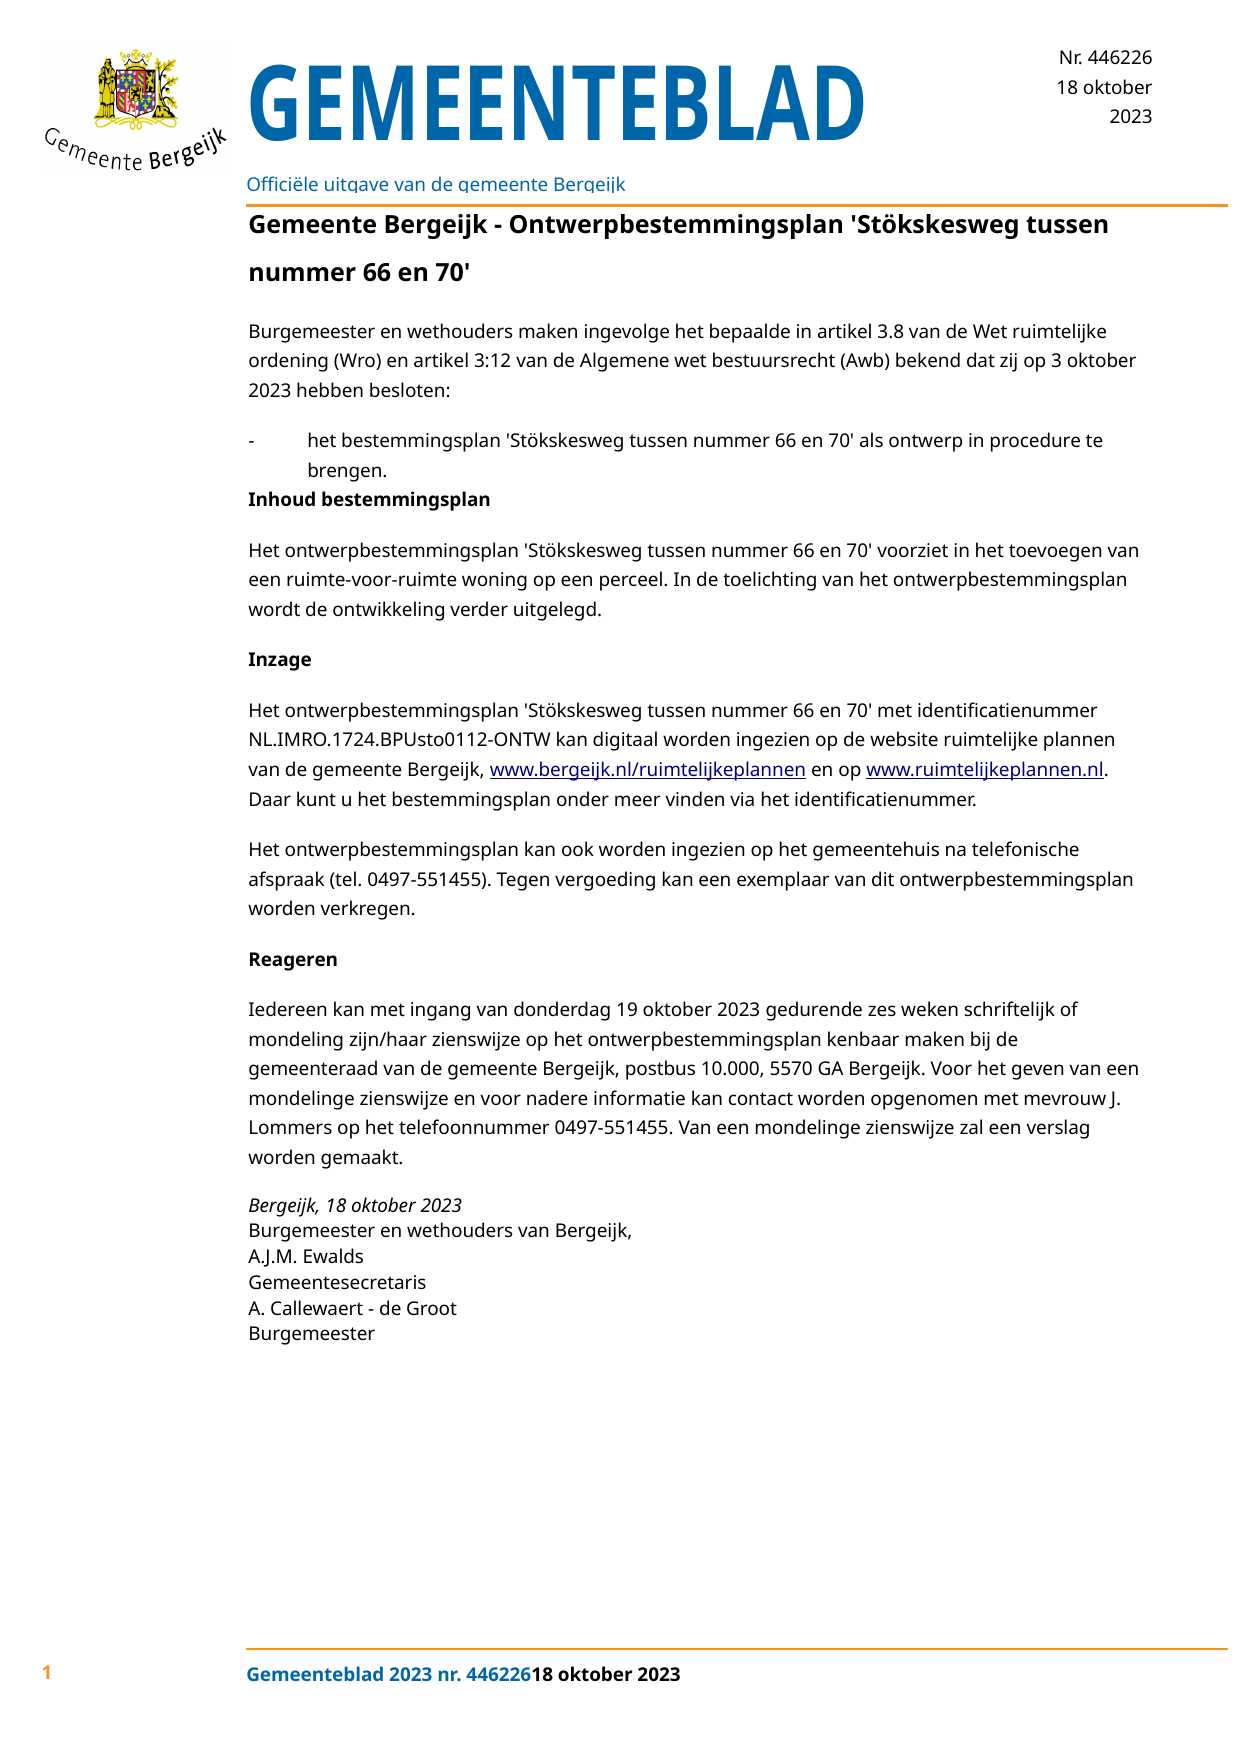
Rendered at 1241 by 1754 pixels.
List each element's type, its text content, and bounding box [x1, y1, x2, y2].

text Inzage [248, 647, 1152, 672]
text Bergeijk, 18 oktober 2023 [248, 1192, 1152, 1218]
text Iedereen kan met ingang van donderdag 19 oktober 2023 gedurende zes weken schriftelijk of mondeling zijn/haar zienswijze op het ontwerpbestemmingsplan kenbaar maken bij de gemeenteraad van de gemeente Bergeijk, postbus 10.000, 5570 GA Bergeijk. Voor het geven van een mondelinge zienswijze en voor nadere informatie kan contact worden opgenomen met mevrouw J. Lommers op het telefoonnummer 0497-551455. Van een mondelinge zienswijze zal een verslag worden gemaakt. [248, 996, 1152, 1170]
text A.J.M. Ewalds [248, 1243, 1152, 1269]
text Inhoud bestemmingsplan [248, 487, 1152, 512]
text A. Callewaert - de Groot [248, 1295, 1152, 1321]
text Het ontwerpbestemmingsplan 'Stökskesweg tussen nummer 66 en 70' voorziet in het toevoegen van een ruimte-voor-ruimte woning op een perceel. In de toelichting van het ontwerpbestemmingsplan wordt de ontwikkeling verder uitgelegd. [248, 537, 1152, 622]
text Het ontwerpbestemmingsplan 'Stökskesweg tussen nummer 66 en 70' met identificatienummer NL.IMRO.1724.BPUsto0112-ONTW kan digitaal worden ingezien op de website ruimtelijke plannen van de gemeente Bergeijk, www.bergeijk.nl/ruimtelijkeplannen en op www.ruimtelijkeplannen.nl. Daar kunt u het bestemmingsplan onder meer vinden via het identificatienummer. [248, 697, 1152, 812]
text Burgemeester [248, 1321, 1152, 1346]
text Reageren [248, 946, 1152, 972]
text Het ontwerpbestemmingsplan kan ook worden ingezien op het gemeentehuis na telefonische afspraak (tel. 0497-551455). Tegen vergoeding kan een exemplaar van dit ontwerpbestemmingsplan worden verkregen. [248, 836, 1152, 921]
text Gemeentesecretaris [248, 1269, 1152, 1295]
picture [41, 47, 231, 172]
list het bestemmingsplan 'Stökskesweg tussen nummer 66 en 70' als ontwerp in procedure te brengen. [248, 427, 1152, 483]
text Gemeente Bergeijk - Ontwerpbestemmingsplan 'Stökskesweg tussen nummer 66 en 70' [248, 207, 1152, 288]
text Burgemeester en wethouders van Bergeijk, [248, 1218, 1152, 1243]
text Burgemeester en wethouders maken ingevolge het bepaalde in artikel 3.8 van de Wet ruimtelijke ordening (Wro) en artikel 3:12 van de Algemene wet bestuursrecht (Awb) bekend dat zij op 3 oktober 2023 hebben besloten: [248, 318, 1152, 403]
